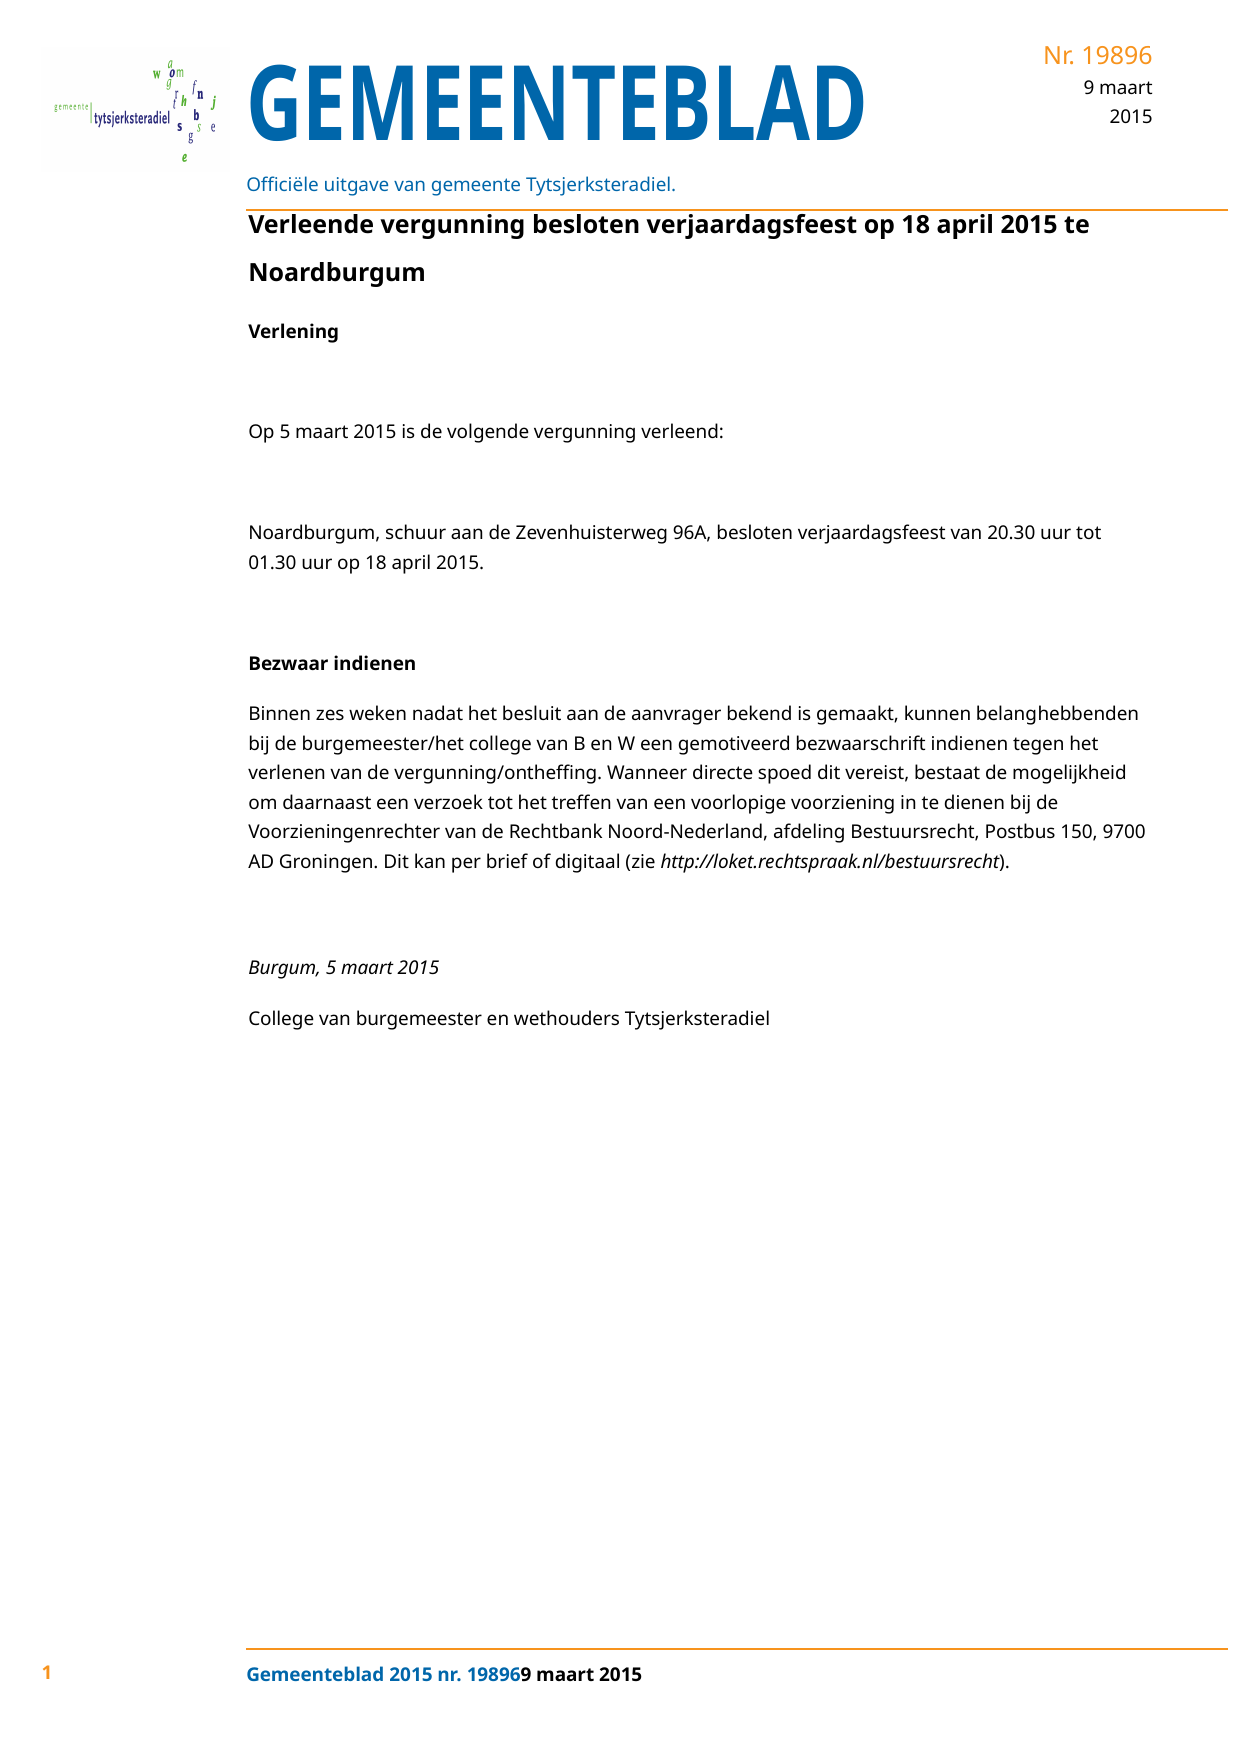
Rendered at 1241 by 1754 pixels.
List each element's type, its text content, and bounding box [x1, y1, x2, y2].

text Verlening [248, 318, 1152, 344]
text Op 5 maart 2015 is de volgende vergunning ver­leend: [248, 419, 1152, 444]
text Binnen zes weken nadat het besluit aan de aanvrager bekend is gemaakt, kunnen belang­hebbenden bij de burgemeester/het college van B en W een gemotiveerd bezwaarschrift indienen tegen het verlenen van de ver­gunning/ontheffing. Wanneer directe spoed dit vereist, bestaat de mogelijkheid om daarnaast een verzoek tot het treffen van een voorlopige voorziening in te dienen bij de Voorzieningenrechter van de Rechtbank Noord-Nederland, afdeling Bestuursrecht, Postbus 150, 9700 AD Groningen. Dit kan per brief of digitaal (zie http://loket.rechtspraak.nl/bestuursrecht). [248, 700, 1152, 874]
text Noardburgum, schuur aan de Zevenhuisterweg 96A, besloten verjaardagsfeest van 20.30 uur tot 01.30 uur op 18 april 2015. [248, 519, 1152, 575]
text Burgum, 5 maart 2015 [248, 954, 1152, 980]
text Verleende vergunning besloten verjaardagsfeest op 18 april 2015 te Noardburgum [248, 211, 1152, 288]
picture [41, 47, 231, 172]
text Bezwaar indienen [248, 650, 1152, 676]
text College van burgemeester en wethouders Tytsjerksteradiel [248, 1006, 1152, 1031]
